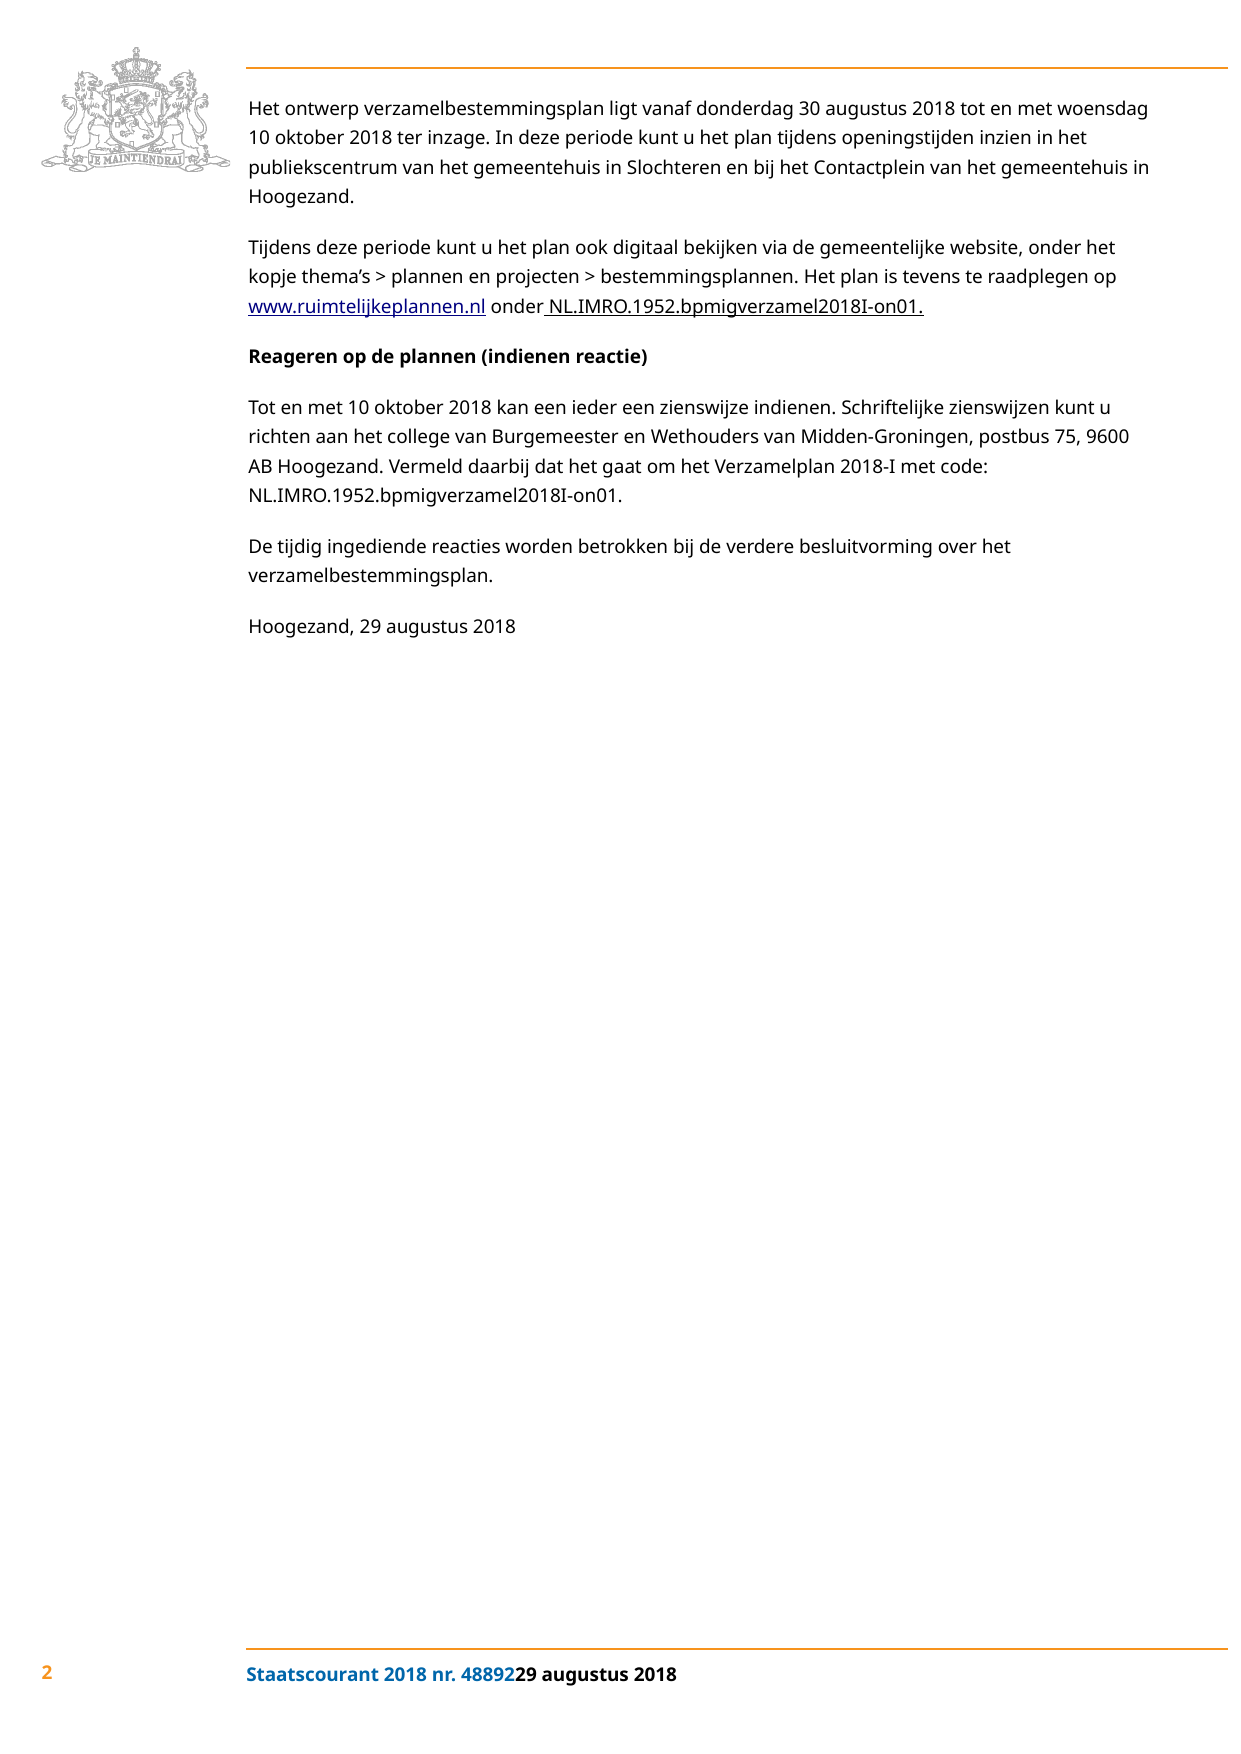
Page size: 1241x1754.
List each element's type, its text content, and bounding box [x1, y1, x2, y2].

text Tijdens deze periode kunt u het plan ook digitaal bekijken via de gemeentelijke website, onder het kopje thema’s > plannen en projecten > bestemmingsplannen. Het plan is tevens te raadplegen op www.ruimtelijkeplannen.nl onder NL.IMRO.1952.bpmigverzamel2018I-on01. [248, 234, 1152, 319]
picture [41, 47, 231, 172]
text Hoogezand, 29 augustus 2018 [248, 613, 1152, 639]
text Reageren op de plannen (indienen reactie) [248, 343, 1152, 369]
text De tijdig ingediende reacties worden betrokken bij de verdere besluitvorming over het verzamelbestemmingsplan. [248, 533, 1152, 588]
text Het ontwerp verzamelbestemmingsplan ligt vanaf donderdag 30 augustus 2018 tot en met woensdag 10 oktober 2018 ter inzage. In deze periode kunt u het plan tijdens openingstijden inzien in het publiekscentrum van het gemeentehuis in Slochteren en bij het Contactplein van het gemeentehuis in Hoogezand. [248, 95, 1152, 209]
text Tot en met 10 oktober 2018 kan een ieder een zienswijze indienen. Schriftelijke zienswijzen kunt u richten aan het college van Burgemeester en Wethouders van Midden-Groningen, postbus 75, 9600 AB Hoogezand. Vermeld daarbij dat het gaat om het Verzamelplan 2018-I met code: NL.IMRO.1952.bpmigverzamel2018I-on01. [248, 394, 1152, 508]
